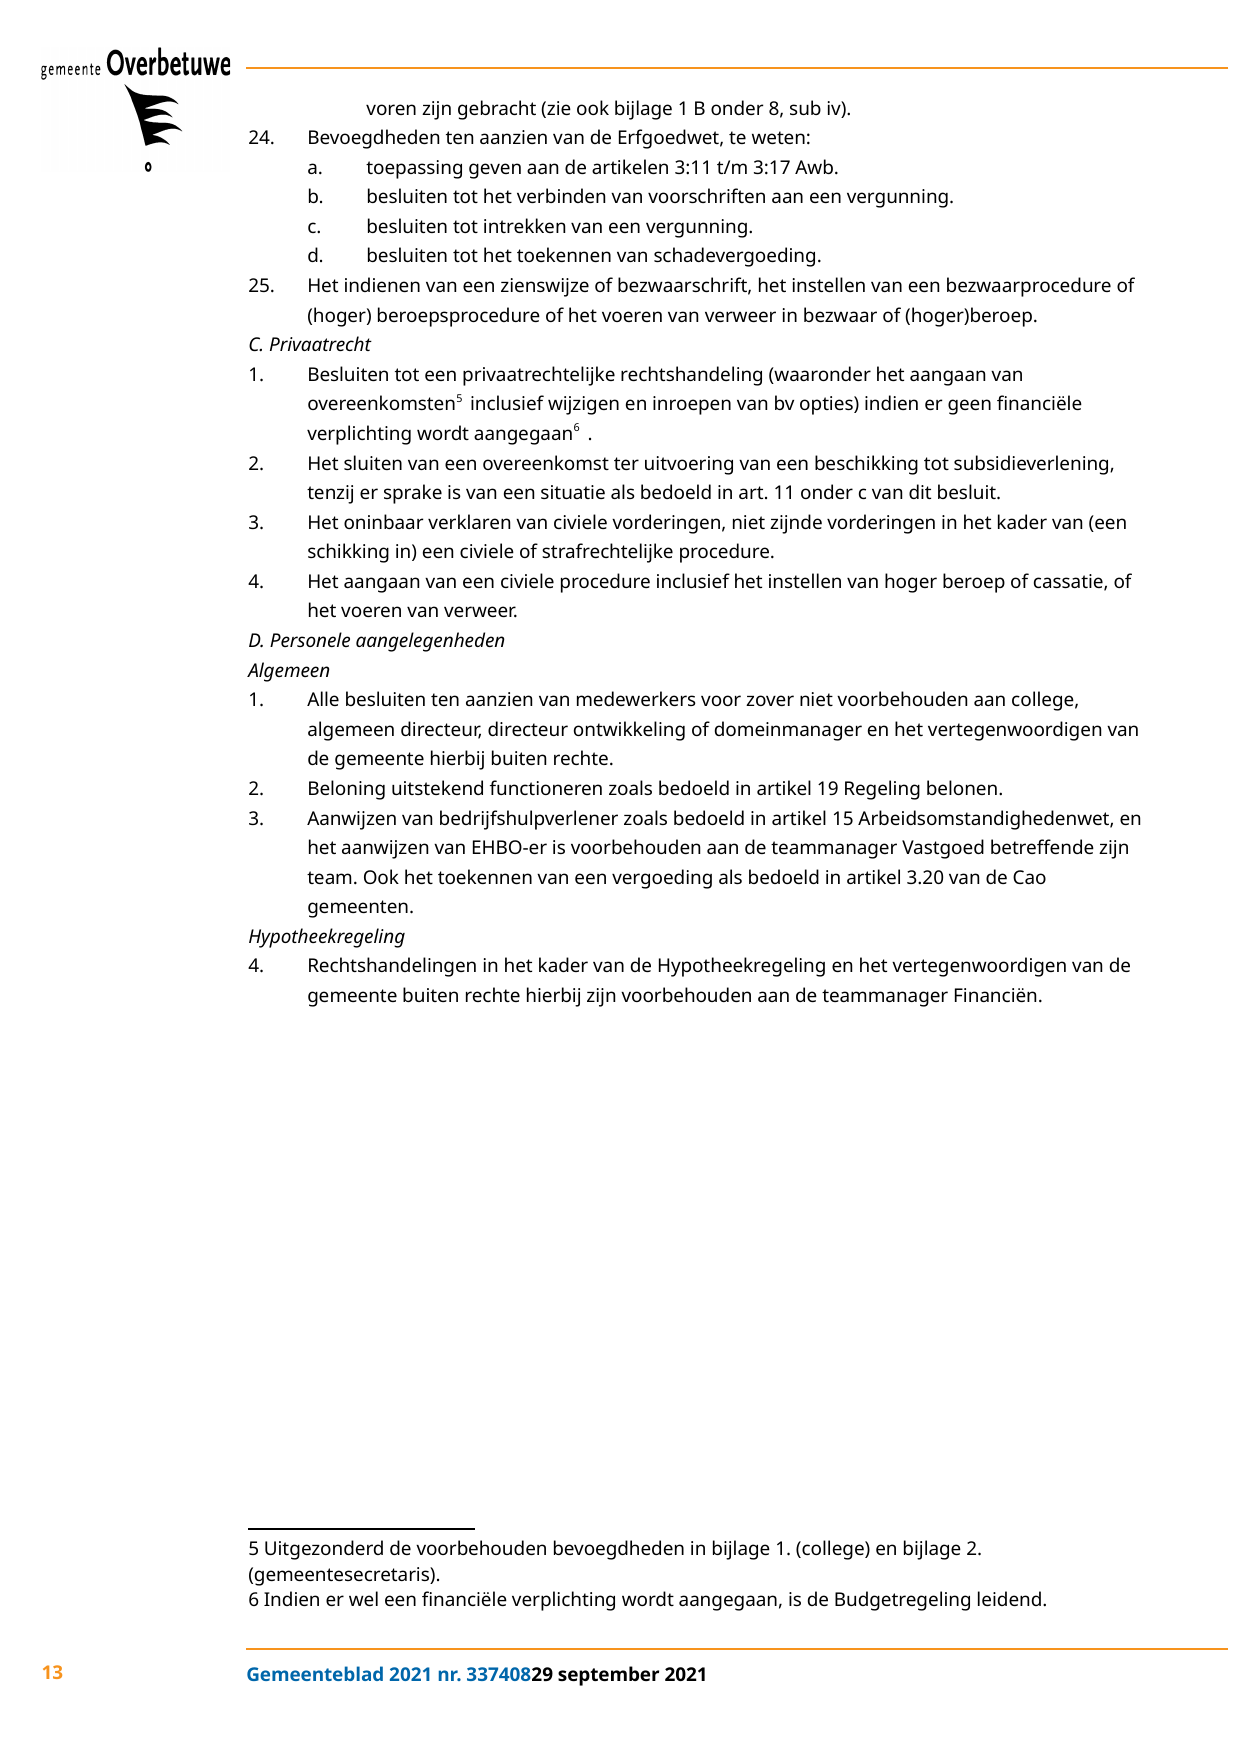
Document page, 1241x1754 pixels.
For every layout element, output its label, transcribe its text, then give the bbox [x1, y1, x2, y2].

list toepassing geven aan de artikelen 3:11 t/m 3:17 Awb. [307, 154, 1152, 180]
list Beloning uitstekend functioneren zoals bedoeld in artikel 19 Regeling belonen. [248, 775, 1152, 801]
list Indien er wel een financiële verplichting wordt aangegaan, is de Budgetregeling leidend. [248, 1586, 1152, 1612]
text D. Personele aangelegenheden [248, 627, 1152, 653]
list Bevoegdheden ten aanzien van de Erfgoedwet, te weten: [248, 124, 1152, 150]
list Het aangaan van een civiele procedure inclusief het instellen van hoger beroep of cassatie, of het voeren van verweer. [248, 568, 1152, 623]
text Hypotheekregeling [248, 923, 1152, 949]
list Aanwijzen van bedrijfshulpverlener zoals bedoeld in artikel 15 Arbeidsomstandighedenwet, en het aanwijzen van EHBO-er is voorbehouden aan de teammanager Vastgoed betreffende zijn team. Ook het toekennen van een vergoeding als bedoeld in artikel 3.20 van de Cao gemeenten. [248, 805, 1152, 919]
list Het indienen van een zienswijze of bezwaarschrift, het instellen van een bezwaarprocedure of (hoger) beroepsprocedure of het voeren van verweer in bezwaar of (hoger)beroep. [248, 272, 1152, 328]
list besluiten tot het toekennen van schadevergoeding. [307, 243, 1152, 268]
text Algemeen [248, 657, 1152, 683]
list Uitgezonderd de voorbehouden bevoegdheden in bijlage 1. (college) en bijlage 2. (gemeentesecretaris). [248, 1535, 1152, 1586]
list Alle besluiten ten aanzien van medewerkers voor zover niet voorbehouden aan college, algemeen directeur, directeur ontwikkeling of domeinmanager en het vertegenwoordigen van de gemeente hierbij buiten rechte. [248, 686, 1152, 771]
list Het oninbaar verklaren van civiele vorderingen, niet zijnde vorderingen in het kader van (een schikking in) een civiele of strafrechtelijke procedure. [248, 509, 1152, 564]
picture [41, 47, 231, 172]
text C. Privaatrecht [248, 331, 1152, 357]
list besluiten tot intrekken van een vergunning. [307, 213, 1152, 239]
list Rechtshandelingen in het kader van de Hypotheekregeling en het vertegenwoordigen van de gemeente buiten rechte hierbij zijn voorbehouden aan de teammanager Financiën. [248, 953, 1152, 1008]
list Besluiten tot een privaatrechtelijke rechtshandeling (waaronder het aangaan van overeenkomsten inclusief wijzigen en inroepen van bv opties) indien er geen financiële verplichting wordt aangegaan . [248, 361, 1152, 446]
list voren zijn gebracht (zie ook bijlage 1 B onder 8, sub iv). [307, 95, 1152, 121]
list Het sluiten van een overeenkomst ter uitvoering van een beschikking tot subsidieverlening, tenzij er sprake is van een situatie als bedoeld in art. 11 onder c van dit besluit. [248, 450, 1152, 505]
list besluiten tot het verbinden van voorschriften aan een vergunning. [307, 183, 1152, 209]
